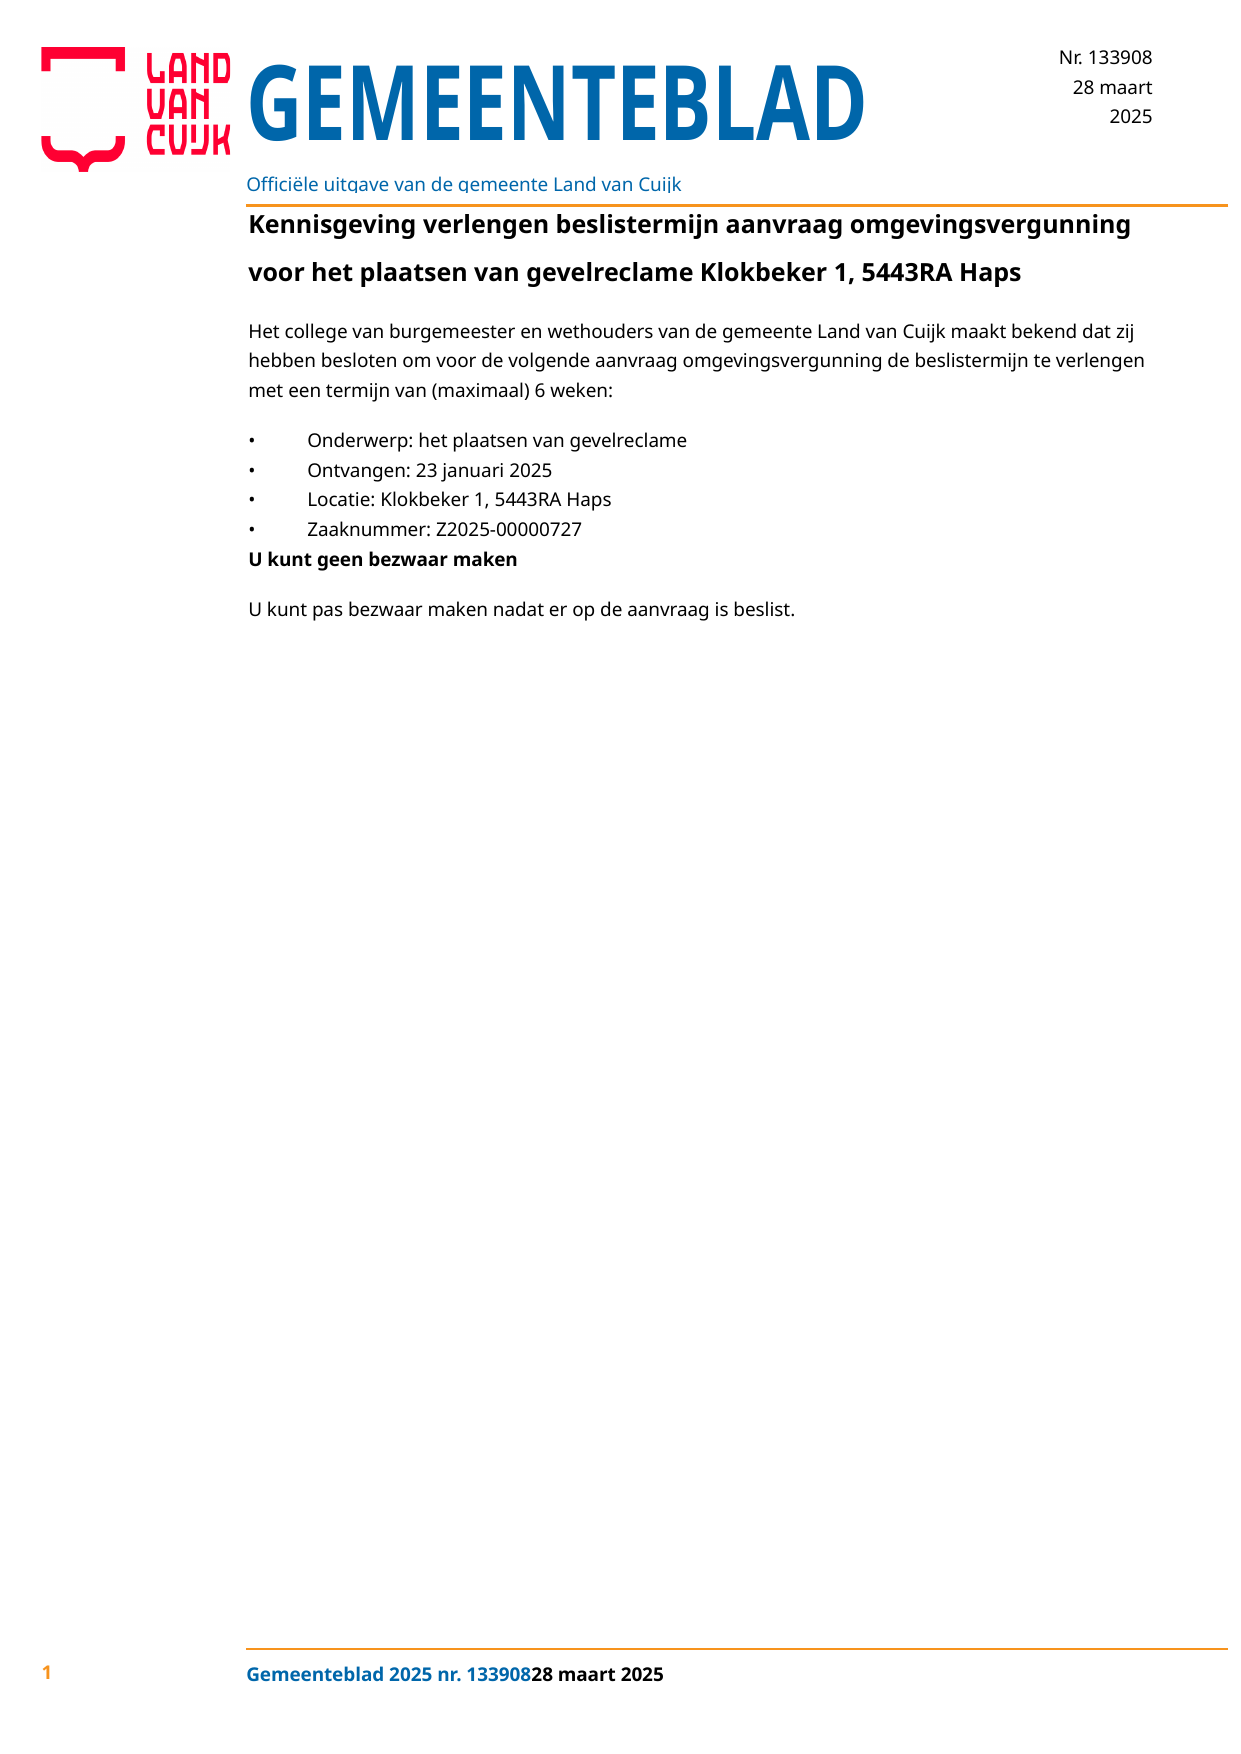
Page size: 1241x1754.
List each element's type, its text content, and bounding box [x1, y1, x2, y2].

list Zaaknummer: Z2025-00000727 [248, 516, 1152, 542]
list Ontvangen: 23 januari 2025 [248, 457, 1152, 483]
picture [41, 47, 231, 172]
list Onderwerp: het plaatsen van gevelreclame [248, 427, 1152, 453]
text Kennisgeving verlengen beslistermijn aanvraag omgevingsvergunning voor het plaatsen van gevelreclame Klokbeker 1, 5443RA Haps [248, 207, 1152, 288]
text U kunt pas bezwaar maken nadat er op de aanvraag is beslist. [248, 596, 1152, 622]
list Locatie: Klokbeker 1, 5443RA Haps [248, 487, 1152, 512]
text Het college van burgemeester en wethouders van de gemeente Land van Cuijk maakt bekend dat zij hebben besloten om voor de volgende aanvraag omgevingsvergunning de beslistermijn te verlengen met een termijn van (maximaal) 6 weken: [248, 318, 1152, 403]
text U kunt geen bezwaar maken [248, 546, 1152, 572]
